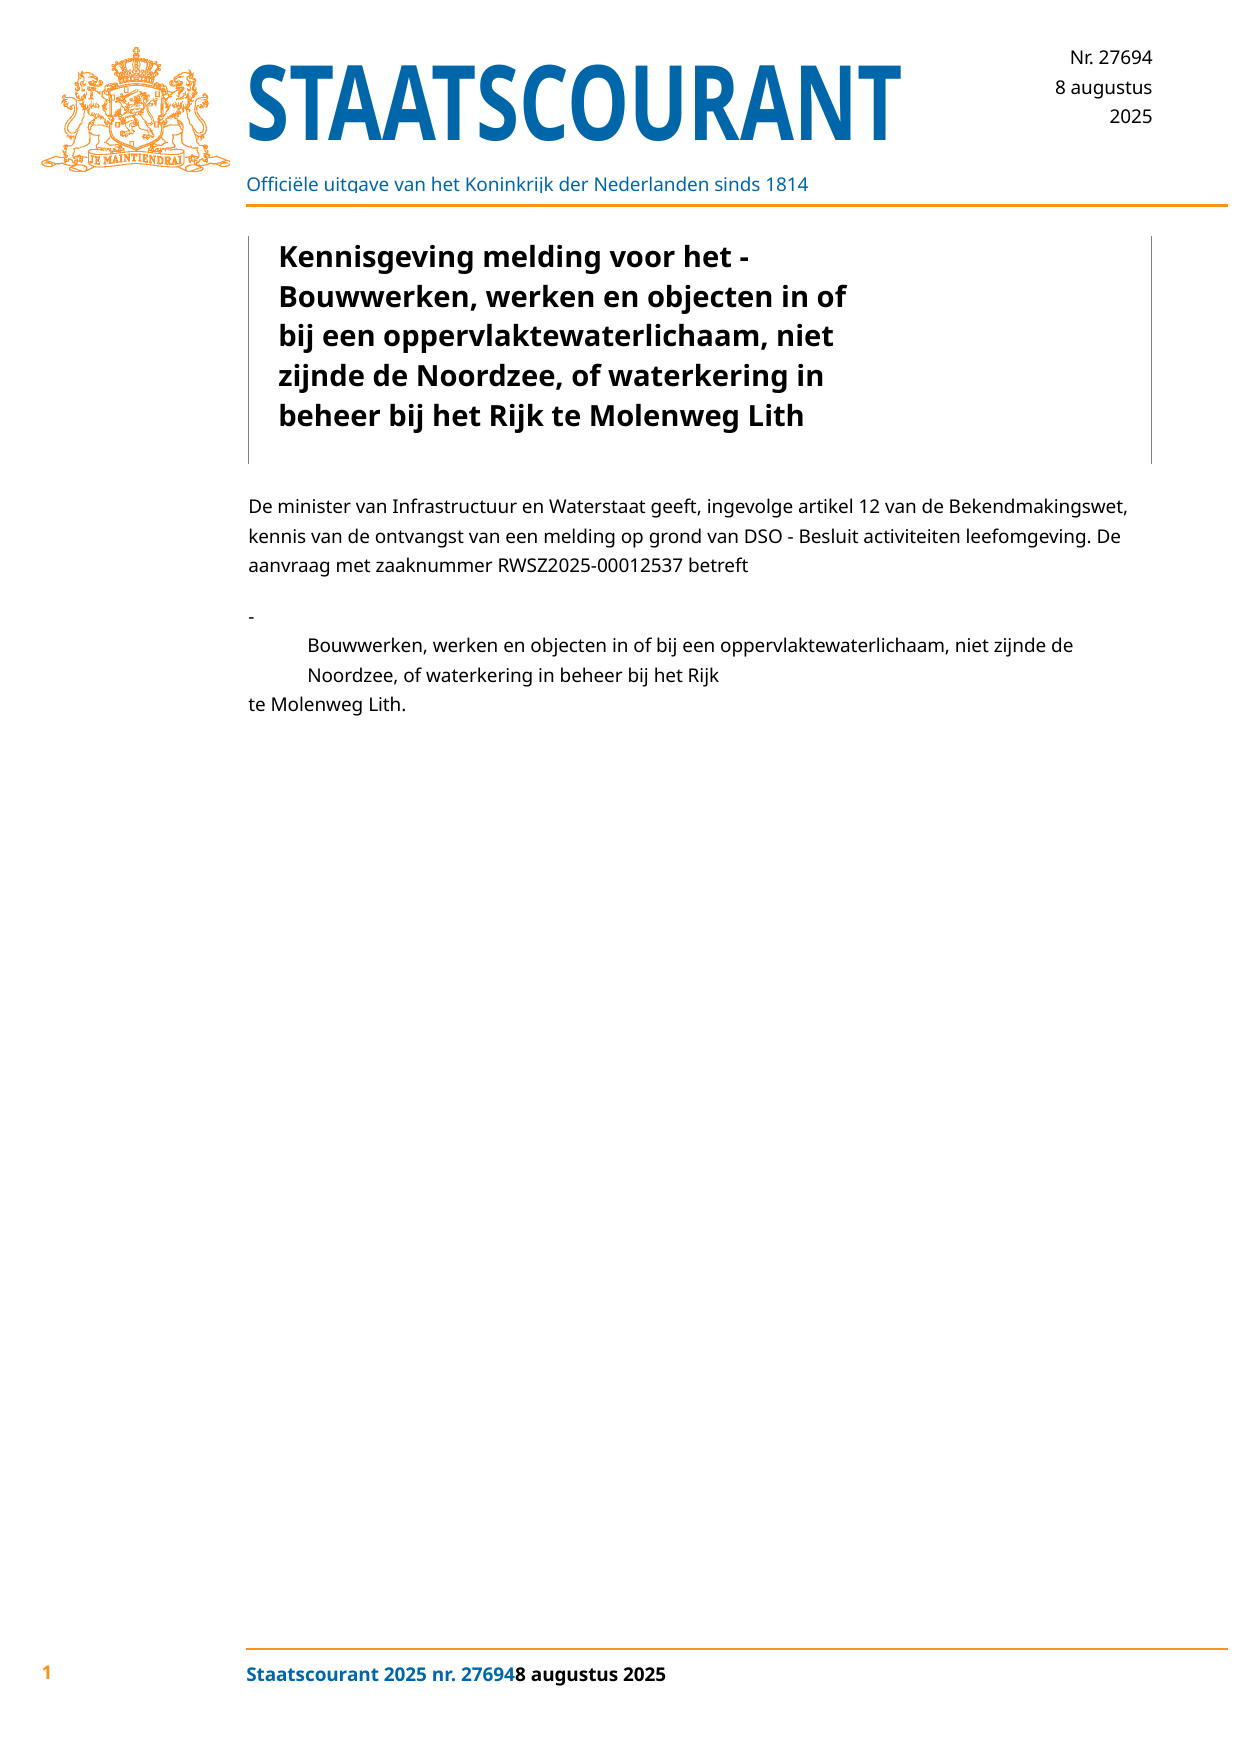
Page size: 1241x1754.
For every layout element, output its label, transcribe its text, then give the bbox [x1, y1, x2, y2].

table_header [1090, 236, 1151, 413]
list Bouwwerken, werken en objecten in of bij een oppervlaktewaterlichaam, niet zijnde de Noordzee, of waterkering in beheer bij het Rijk [248, 632, 1152, 688]
picture [912, 236, 1090, 414]
table_header Kennisgeving melding voor het -Bouwwerken, werken en objecten in of bij een oppervlaktewaterlichaam, niet zijnde de Noordzee, of waterkering in beheer bij het Rijk te Molenweg Lith [249, 236, 850, 464]
picture [41, 47, 231, 172]
text te Molenweg Lith. [248, 692, 1152, 717]
table_header [850, 414, 1151, 464]
table_header [850, 236, 912, 413]
text De minister van Infrastructuur en Waterstaat geeft, ingevolge artikel 12 van de Bekendmakingswet, kennis van de ontvangst van een melding op grond van DSO - Besluit activiteiten leefomgeving. De aanvraag met zaaknummer RWSZ2025-00012537 betreft [248, 493, 1152, 578]
